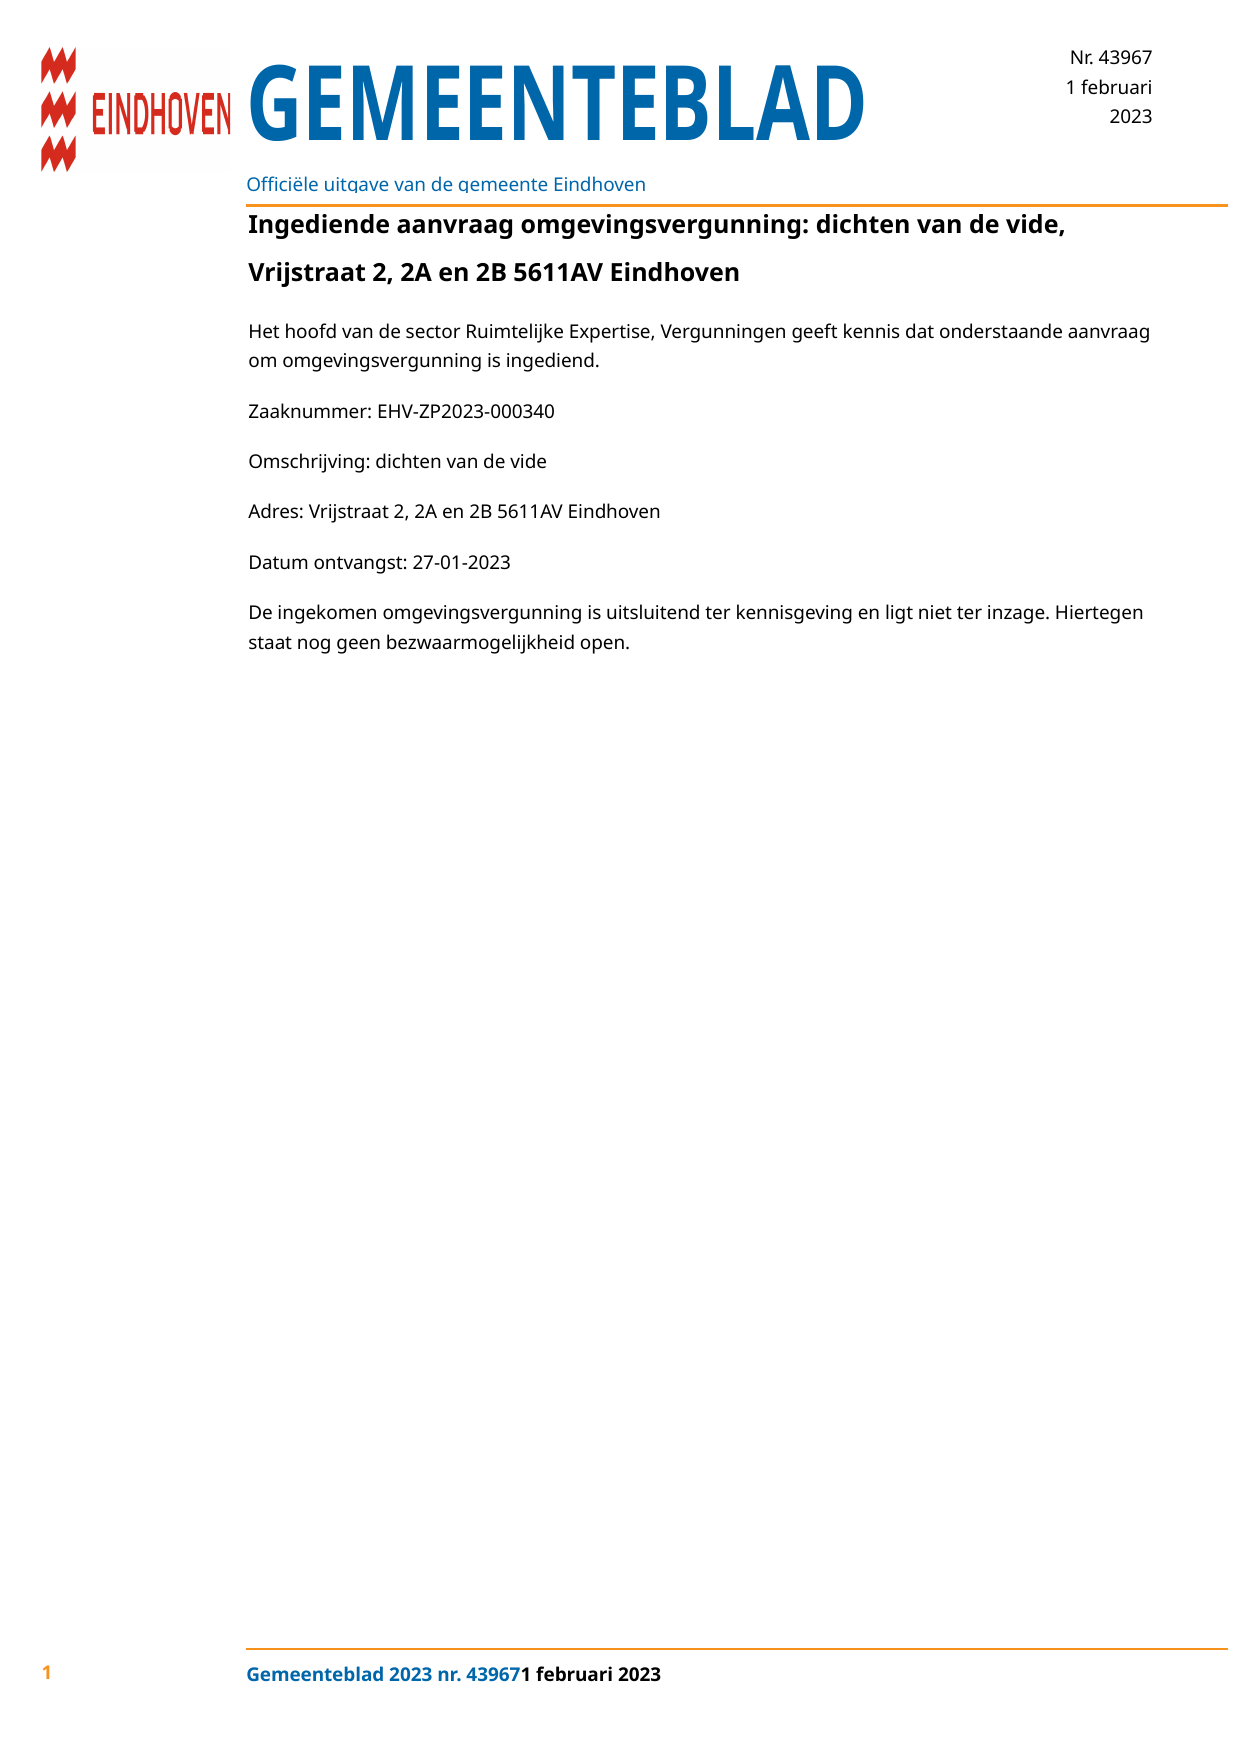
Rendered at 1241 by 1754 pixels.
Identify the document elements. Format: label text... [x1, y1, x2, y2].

picture [41, 47, 231, 172]
text Datum ontvangst: 27-01-2023 [248, 549, 1152, 575]
text Ingediende aanvraag omgevingsvergunning: dichten van de vide, Vrijstraat 2, 2A en 2B 5611AV Eindhoven [248, 207, 1152, 288]
text De ingekomen omgevingsvergunning is uitsluitend ter kennisgeving en ligt niet ter inzage. Hiertegen staat nog geen bezwaarmogelijkheid open. [248, 599, 1152, 655]
text Het hoofd van de sector Ruimtelijke Expertise, Vergunningen geeft kennis dat onderstaande aanvraag om omgevingsvergunning is ingediend. [248, 318, 1152, 373]
text Adres: Vrijstraat 2, 2A en 2B 5611AV Eindhoven [248, 499, 1152, 524]
text Omschrijving: dichten van de vide [248, 448, 1152, 474]
text Zaaknummer: EHV-ZP2023-000340 [248, 398, 1152, 424]
